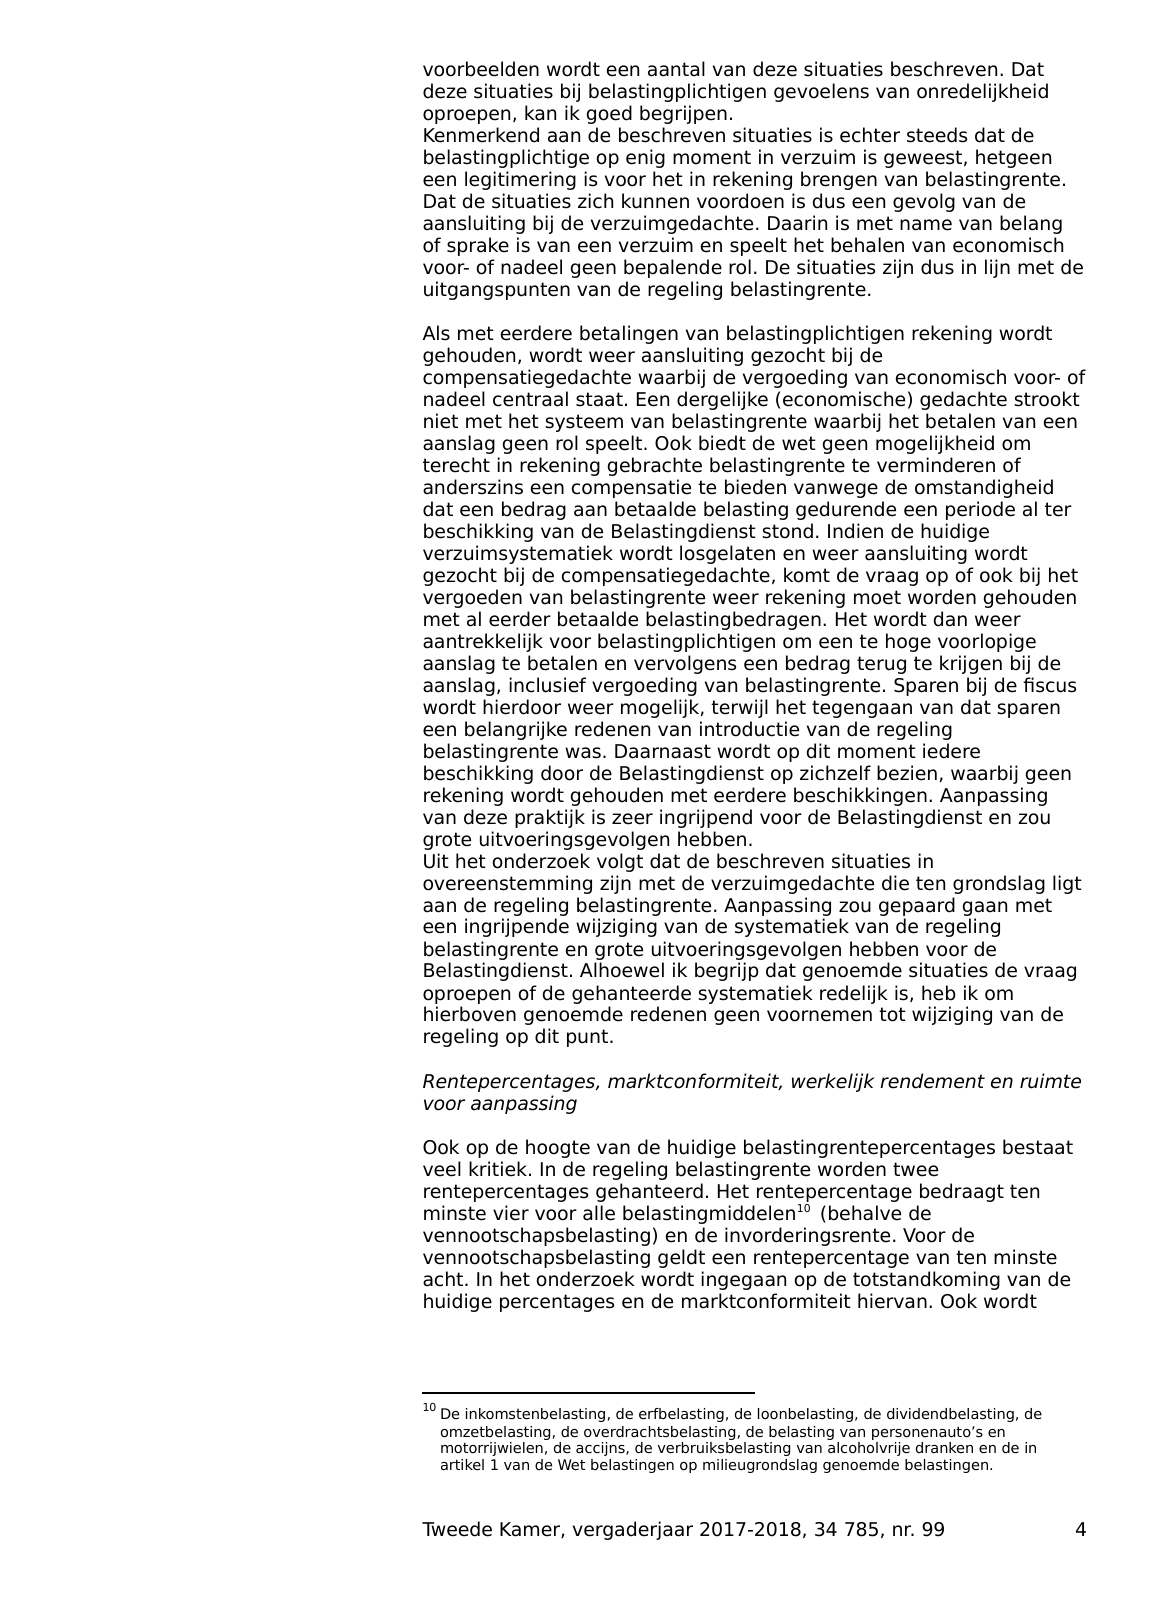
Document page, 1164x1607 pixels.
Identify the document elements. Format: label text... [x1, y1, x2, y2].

text Uit het onderzoek volgt dat de beschreven situaties in overeenstemming zijn met de verzuimgedachte die ten grondslag ligt aan de regeling belastingrente. Aanpassing zou gepaard gaan met een ingrijpende wijziging van de systematiek van de regeling belastingrente en grote uitvoeringsgevolgen hebben voor de Belastingdienst. Alhoewel ik begrijp dat genoemde situaties de vraag oproepen of de gehanteerde systematiek redelijk is, heb ik om hierboven genoemde redenen geen voornemen tot wijziging van de regeling op dit punt. [422, 851, 1087, 1048]
text Als met eerdere betalingen van belastingplichtigen rekening wordt gehouden, wordt weer aansluiting gezocht bij de compensatiegedachte waarbij de vergoeding van economisch voor- of nadeel centraal staat. Een dergelijke (economische) gedachte strookt niet met het systeem van belastingrente waarbij het betalen van een aanslag geen rol speelt. Ook biedt de wet geen mogelijkheid om terecht in rekening gebrachte belastingrente te verminderen of anderszins een compensatie te bieden vanwege de omstandigheid dat een bedrag aan betaalde belasting gedurende een periode al ter beschikking van de Belastingdienst stond. Indien de huidige verzuimsystematiek wordt losgelaten en weer aansluiting wordt gezocht bij de compensatiegedachte, komt de vraag op of ook bij het vergoeden van belastingrente weer rekening moet worden gehouden met al eerder betaalde belastingbedragen. Het wordt dan weer aantrekkelijk voor belastingplichtigen om een te hoge voorlopige aanslag te betalen en vervolgens een bedrag terug te krijgen bij de aanslag, inclusief vergoeding van belastingrente. Sparen bij de fiscus wordt hierdoor weer mogelijk, terwijl het tegengaan van dat sparen een belangrijke redenen van introductie van de regeling belastingrente was. Daarnaast wordt op dit moment iedere beschikking door de Belastingdienst op zichzelf bezien, waarbij geen rekening wordt gehouden met eerdere beschikkingen. Aanpassing van deze praktijk is zeer ingrijpend voor de Belastingdienst en zou grote uitvoeringsgevolgen hebben. [422, 323, 1087, 851]
text De inkomstenbelasting, de erfbelasting, de loonbelasting, de dividendbelasting, de omzetbelasting, de overdrachtsbelasting, de belasting van personenauto’s en motorrijwielen, de accijns, de verbruiksbelasting van alcoholvrije dranken en de in artikel 1 van de Wet belastingen op milieugrondslag genoemde belastingen. [422, 1402, 1087, 1474]
subtitle Rentepercentages, marktconformiteit, werkelijk rendement en ruimte voor aanpassing [422, 1071, 1087, 1114]
text Ook op de hoogte van de huidige belastingrentepercentages bestaat veel kritiek. In de regeling belastingrente worden twee rentepercentages gehanteerd. Het rentepercentage bedraagt ten minste vier voor alle belastingmiddelen (behalve de vennootschapsbelasting) en de invorderingsrente. Voor de vennootschapsbelasting geldt een rentepercentage van ten minste acht. In het onderzoek wordt ingegaan op de totstandkoming van de huidige percentages en de marktconformiteit hiervan. Ook wordt [422, 1137, 1087, 1312]
text voorbeelden wordt een aantal van deze situaties beschreven. Dat deze situaties bij belastingplichtigen gevoelens van onredelijkheid oproepen, kan ik goed begrijpen. [422, 59, 1087, 125]
text Kenmerkend aan de beschreven situaties is echter steeds dat de belastingplichtige op enig moment in verzuim is geweest, hetgeen een legitimering is voor het in rekening brengen van belastingrente. Dat de situaties zich kunnen voordoen is dus een gevolg van de aansluiting bij de verzuimgedachte. Daarin is met name van belang of sprake is van een verzuim en speelt het behalen van economisch voor- of nadeel geen bepalende rol. De situaties zijn dus in lijn met de uitgangspunten van de regeling belastingrente. [422, 125, 1087, 301]
